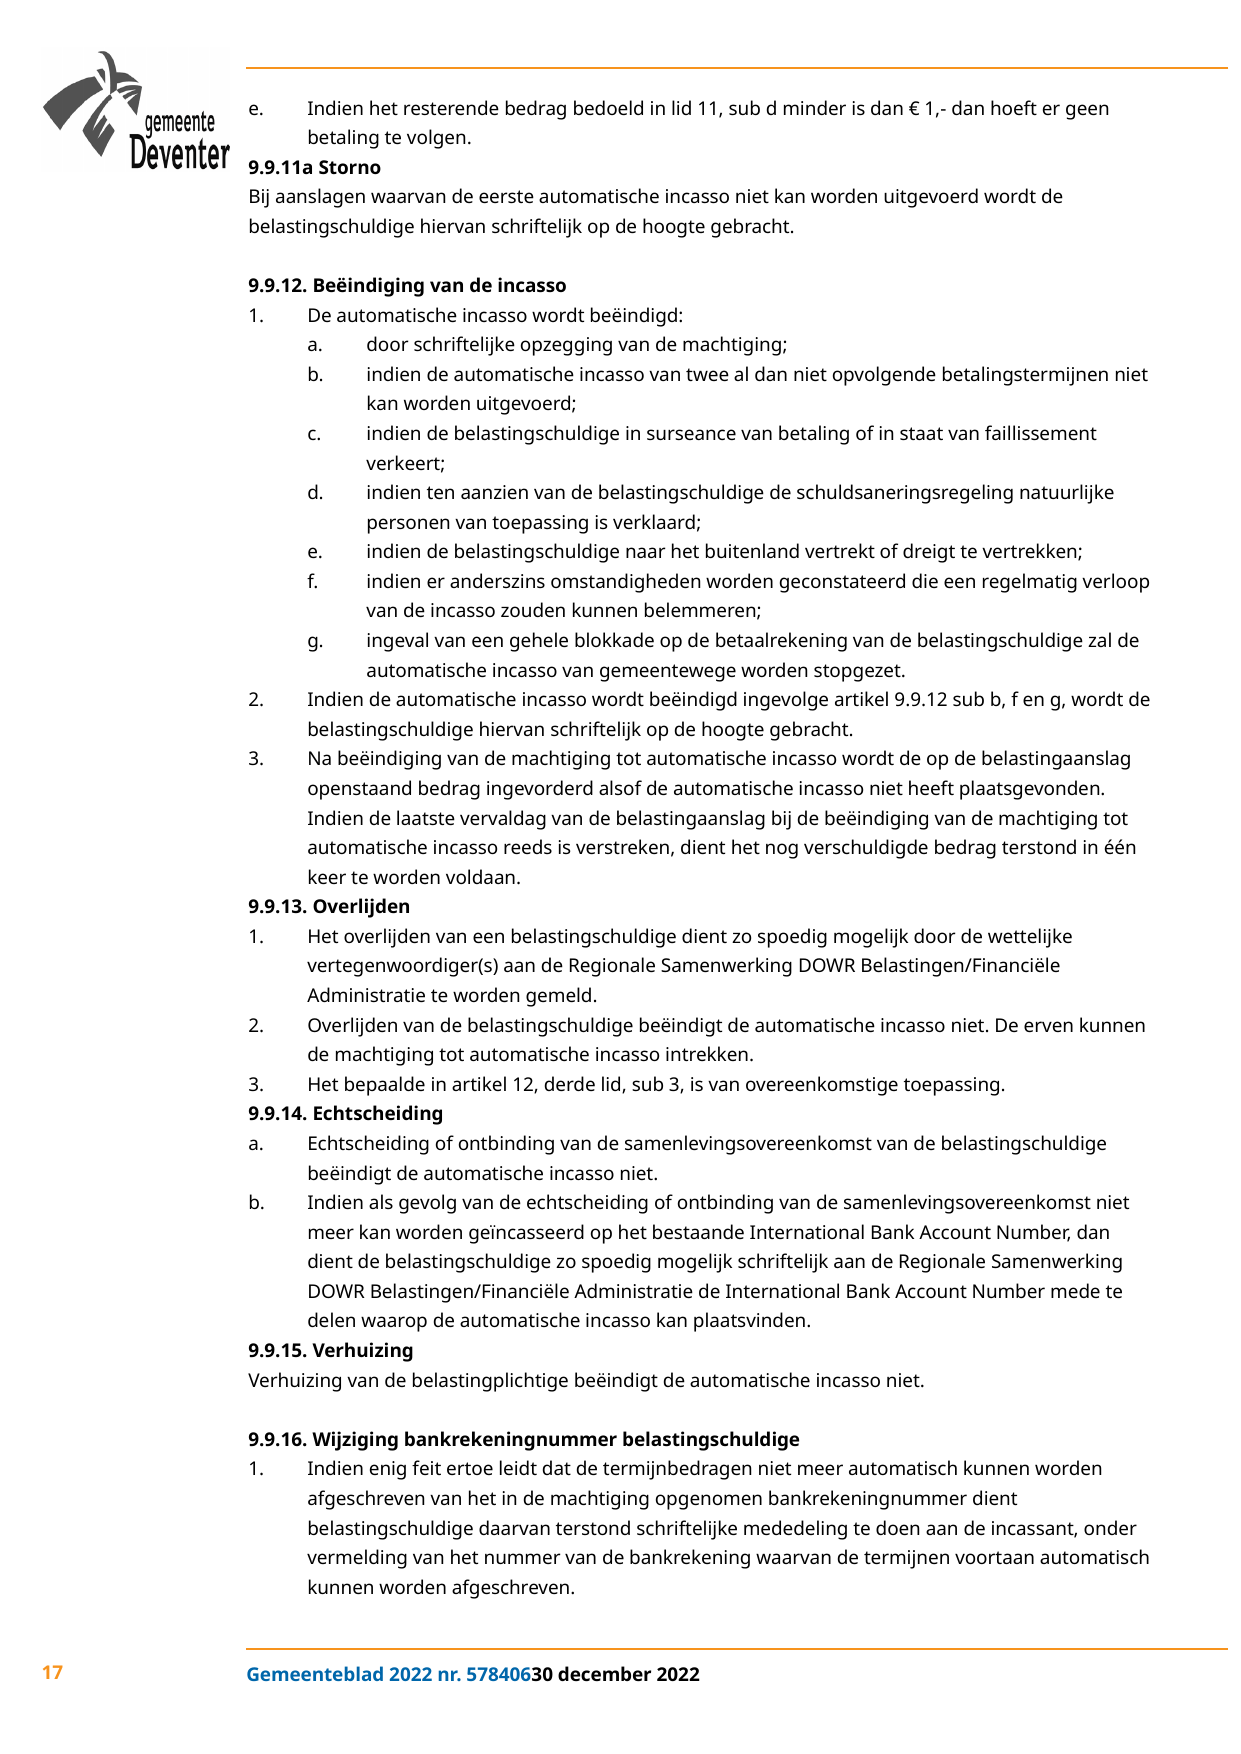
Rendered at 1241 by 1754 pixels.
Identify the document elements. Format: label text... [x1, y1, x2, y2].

list Indien het resterende bedrag bedoeld in lid 11, sub d minder is dan € 1,- dan hoeft er geen betaling te volgen. [248, 95, 1152, 150]
text 9.9.12. Beëindiging van de incasso [248, 272, 1152, 298]
list indien de automatische incasso van twee al dan niet opvolgende betalingstermijnen niet kan worden uitgevoerd; [307, 361, 1152, 416]
text 9.9.11a Storno [248, 154, 1152, 180]
list indien er anderszins omstandigheden worden geconstateerd die een regelmatig verloop van de incasso zouden kunnen belemmeren; [307, 568, 1152, 623]
list Indien de automatische incasso wordt beëindigd ingevolge artikel 9.9.12 sub b, f en g, wordt de belastingschuldige hiervan schriftelijk op de hoogte gebracht. [248, 686, 1152, 742]
text Verhuizing van de belastingplichtige beëindigt de automatische incasso niet. [248, 1367, 1152, 1393]
list ingeval van een gehele blokkade op de betaalrekening van de belastingschuldige zal de automatische incasso van gemeentewege worden stopgezet. [307, 627, 1152, 683]
list indien ten aanzien van de belastingschuldige de schuldsaneringsregeling natuurlijke personen van toepassing is verklaard; [307, 479, 1152, 535]
list Overlijden van de belastingschuldige beëindigt de automatische incasso niet. De erven kunnen de machtiging tot automatische incasso intrekken. [248, 1012, 1152, 1067]
text 9.9.13. Overlijden [248, 893, 1152, 919]
list Indien als gevolg van de echtscheiding of ontbinding van de samenlevingsovereenkomst niet meer kan worden geïncasseerd op het bestaande International Bank Account Number, dan dient de belastingschuldige zo spoedig mogelijk schriftelijk aan de Regionale Samenwerking DOWR Belastingen/Financiële Administratie de International Bank Account Number mede te delen waarop de automatische incasso kan plaatsvinden. [248, 1189, 1152, 1333]
text 9.9.15. Verhuizing [248, 1337, 1152, 1363]
picture [41, 47, 231, 172]
list Indien enig feit ertoe leidt dat de termijnbedragen niet meer automatisch kunnen worden afgeschreven van het in de machtiging opgenomen bankrekeningnummer dient belastingschuldige daarvan terstond schriftelijke mededeling te doen aan de incassant, onder vermelding van het nummer van de bankrekening waarvan de termijnen voortaan automatisch kunnen worden afgeschreven. [248, 1456, 1152, 1600]
list Het bepaalde in artikel 12, derde lid, sub 3, is van overeenkomstige toepassing. [248, 1071, 1152, 1097]
list Echtscheiding of ontbinding van de samenlevingsovereenkomst van de belastingschuldige beëindigt de automatische incasso niet. [248, 1130, 1152, 1186]
list indien de belastingschuldige naar het buitenland vertrekt of dreigt te vertrekken; [307, 538, 1152, 564]
text 9.9.14. Echtscheiding [248, 1101, 1152, 1126]
list indien de belastingschuldige in surseance van betaling of in staat van faillissement verkeert; [307, 420, 1152, 476]
text 9.9.16. Wijziging bankrekeningnummer belastingschuldige [248, 1426, 1152, 1452]
list Het overlijden van een belastingschuldige dient zo spoedig mogelijk door de wettelijke vertegenwoordiger(s) aan de Regionale Samenwerking DOWR Belastingen/Financiële Administratie te worden gemeld. [248, 923, 1152, 1008]
text Bij aanslagen waarvan de eerste automatische incasso niet kan worden uitgevoerd wordt de belastingschuldige hiervan schriftelijk op de hoogte gebracht. [248, 183, 1152, 239]
list De automatische incasso wordt beëindigd: [248, 302, 1152, 328]
list door schriftelijke opzegging van de machtiging; [307, 331, 1152, 357]
list Na beëindiging van de machtiging tot automatische incasso wordt de op de belastingaanslag openstaand bedrag ingevorderd alsof de automatische incasso niet heeft plaatsgevonden. Indien de laatste vervaldag van de belastingaanslag bij de beëindiging van de machtiging tot automatische incasso reeds is verstreken, dient het nog verschuldigde bedrag terstond in één keer te worden voldaan. [248, 746, 1152, 890]
